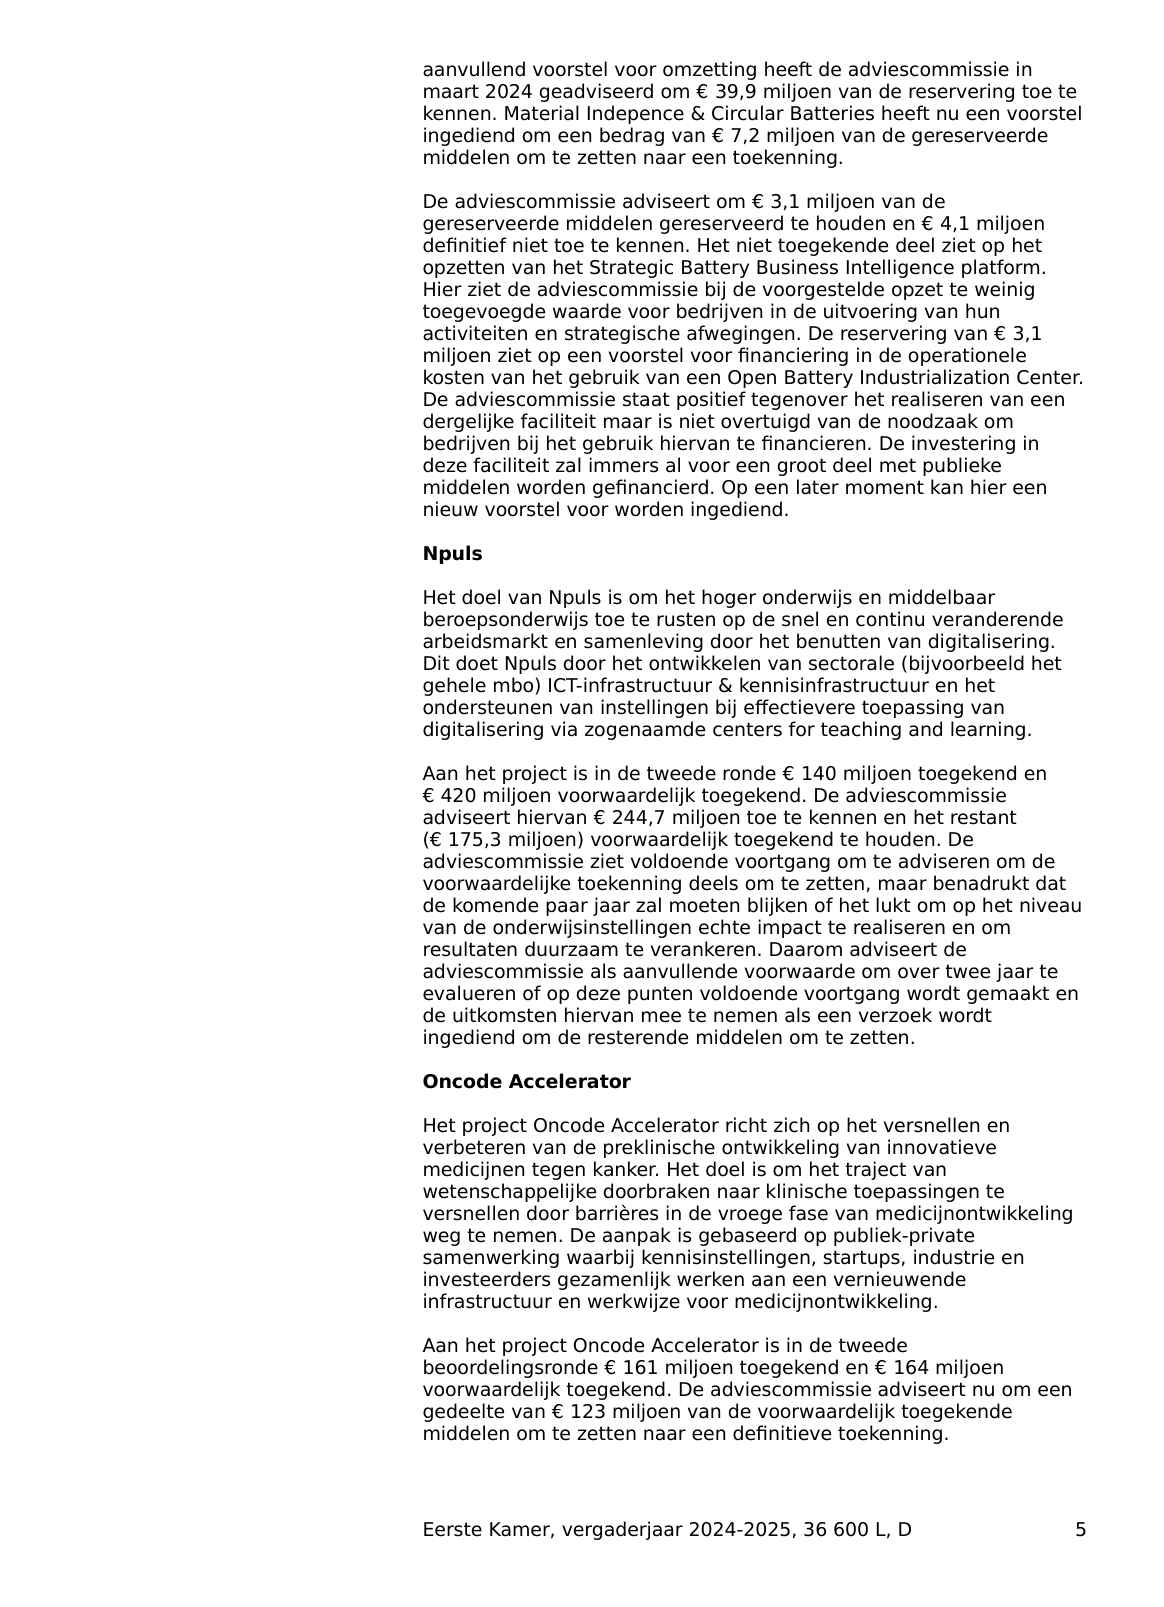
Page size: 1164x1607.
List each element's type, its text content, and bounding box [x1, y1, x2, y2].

text De adviescommissie adviseert om € 3,1 miljoen van de gereserveerde middelen gereserveerd te houden en € 4,1 miljoen definitief niet toe te kennen. Het niet toegekende deel ziet op het opzetten van het Strategic Battery Business Intelligence platform. Hier ziet de adviescommissie bij de voorgestelde opzet te weinig toegevoegde waarde voor bedrijven in de uitvoering van hun activiteiten en strategische afwegingen. De reservering van € 3,1 miljoen ziet op een voorstel voor financiering in de operationele kosten van het gebruik van een Open Battery Industrialization Center. De adviescommissie staat positief tegenover het realiseren van een dergelijke faciliteit maar is niet overtuigd van de noodzaak om bedrijven bij het gebruik hiervan te financieren. De investering in deze faciliteit zal immers al voor een groot deel met publieke middelen worden gefinancierd. Op een later moment kan hier een nieuw voorstel voor worden ingediend. [422, 191, 1087, 521]
subtitle Oncode Accelerator [422, 1071, 1087, 1093]
text Het project Oncode Accelerator richt zich op het versnellen en verbeteren van de preklinische ontwikkeling van innovatieve medicijnen tegen kanker. Het doel is om het traject van wetenschappelijke doorbraken naar klinische toepassingen te versnellen door barrières in de vroege fase van medicijnontwikkeling weg te nemen. De aanpak is gebaseerd op publiek-private samenwerking waarbij kennisinstellingen, startups, industrie en investeerders gezamenlijk werken aan een vernieuwende infrastructuur en werkwijze voor medicijnontwikkeling. [422, 1115, 1087, 1313]
text Aan het project Oncode Accelerator is in de tweede beoordelingsronde € 161 miljoen toegekend en € 164 miljoen voorwaardelijk toegekend. De adviescommissie adviseert nu om een gedeelte van € 123 miljoen van de voorwaardelijk toegekende middelen om te zetten naar een definitieve toekenning. [422, 1335, 1087, 1445]
text Aan het project is in de tweede ronde € 140 miljoen toegekend en € 420 miljoen voorwaardelijk toegekend. De adviescommissie adviseert hiervan € 244,7 miljoen toe te kennen en het restant (€ 175,3 miljoen) voorwaardelijk toegekend te houden. De adviescommissie ziet voldoende voortgang om te adviseren om de voorwaardelijke toekenning deels om te zetten, maar benadrukt dat de komende paar jaar zal moeten blijken of het lukt om op het niveau van de onderwijsinstellingen echte impact te realiseren en om resultaten duurzaam te verankeren. Daarom adviseert de adviescommissie als aanvullende voorwaarde om over twee jaar te evalueren of op deze punten voldoende voortgang wordt gemaakt en de uitkomsten hiervan mee te nemen als een verzoek wordt ingediend om de resterende middelen om te zetten. [422, 763, 1087, 1049]
subtitle Npuls [422, 543, 1087, 565]
text aanvullend voorstel voor omzetting heeft de adviescommissie in maart 2024 geadviseerd om € 39,9 miljoen van de reservering toe te kennen. Material Indepence & Circular Batteries heeft nu een voorstel ingediend om een bedrag van € 7,2 miljoen van de gereserveerde middelen om te zetten naar een toekenning. [422, 59, 1087, 169]
text Het doel van Npuls is om het hoger onderwijs en middelbaar beroepsonderwijs toe te rusten op de snel en continu veranderende arbeidsmarkt en samenleving door het benutten van digitalisering. Dit doet Npuls door het ontwikkelen van sectorale (bijvoorbeeld het gehele mbo) ICT-infrastructuur & kennisinfrastructuur en het ondersteunen van instellingen bij effectievere toepassing van digitalisering via zogenaamde centers for teaching and learning. [422, 587, 1087, 741]
